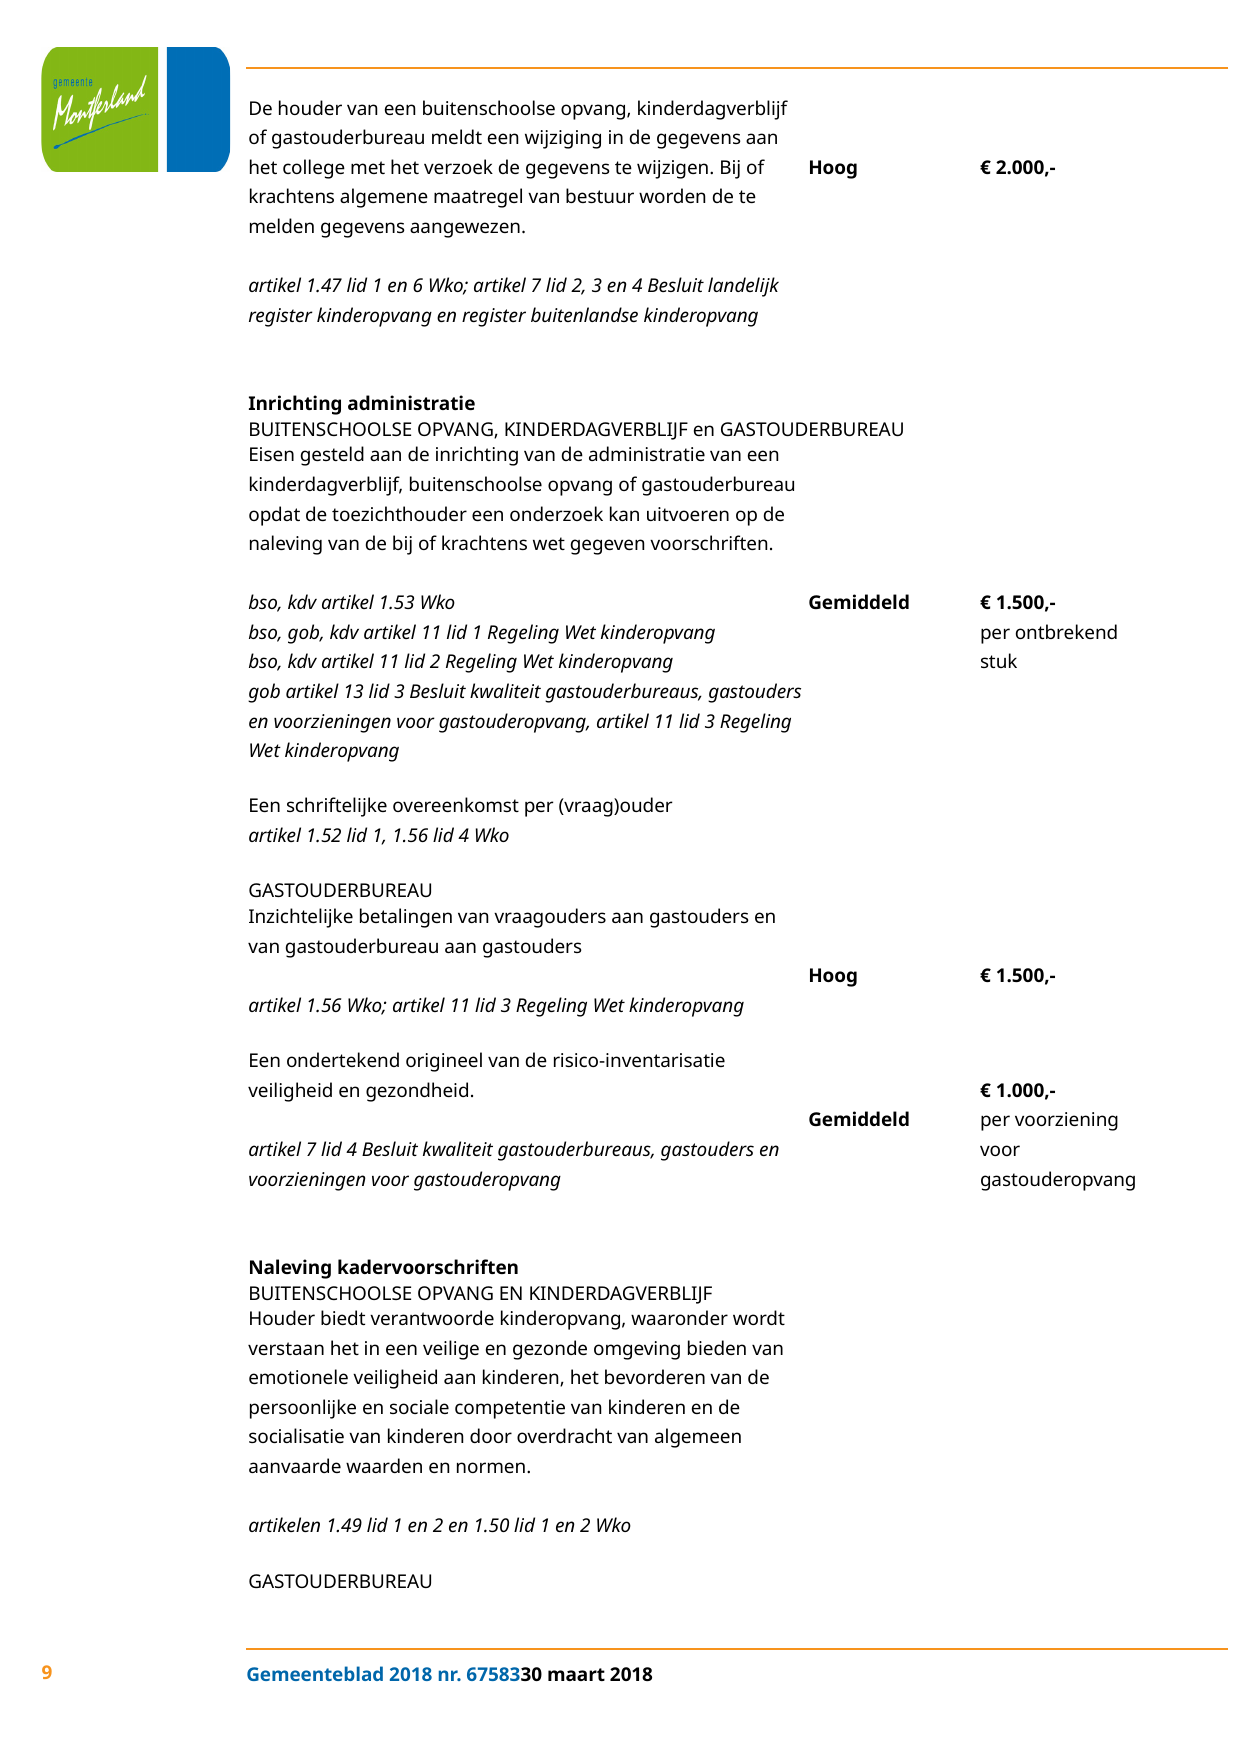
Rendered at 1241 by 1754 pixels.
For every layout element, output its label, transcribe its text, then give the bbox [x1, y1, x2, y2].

table_cell BUITENSCHOOLSE OPVANG, KINDERDAGVERBLIJF en GASTOUDERBUREAU [248, 416, 1152, 442]
table_header Inrichting administratie [248, 390, 1152, 416]
table_cell Een ondertekend origineel van de risico-inventarisatie veiligheid en gezondheid. artikel 7 lid 4 Besluit kwaliteit gastouderbureaus, gastouders en voorzieningen voor gastouderopvang [248, 1048, 808, 1221]
picture [41, 47, 231, 172]
table_cell GASTOUDERBUREAU [248, 1568, 808, 1593]
table_header Naleving kadervoorschriften [248, 1254, 1152, 1280]
table_cell [980, 1305, 1152, 1593]
table_cell Gemiddeld [808, 1048, 980, 1221]
table_cell GASTOUDERBUREAU [248, 878, 1152, 903]
table_cell Inzichtelijke betalingen van vraagouders aan gastouders en van gastouderbureau aan gastouders artikel 1.56 Wko; artikel 11 lid 3 Regeling Wet kinderopvang [248, 903, 808, 1047]
table_cell € 1.000,- per voorziening voor gastouderopvang [980, 1048, 1152, 1221]
table_cell € 2.000,- [980, 95, 1152, 357]
table_cell BUITENSCHOOLSE OPVANG EN KINDERDAGVERBLIJF [248, 1280, 1152, 1305]
table_cell € 1.500,- per ontbrekend stuk [980, 442, 1152, 878]
table_cell De houder van een buitenschoolse opvang, kinderdagverblijf of gastouderbureau meldt een wijziging in de gegevens aan het college met het verzoek de gegevens te wijzigen. Bij of krachtens algemene maatregel van bestuur worden de te melden gegevens aangewezen. artikel 1.47 lid 1 en 6 Wko; artikel 7 lid 2, 3 en 4 Besluit landelijk register kinderopvang en register buitenlandse kinderopvang [248, 95, 808, 357]
table_cell Hoog [808, 95, 980, 357]
table_cell Houder biedt verantwoorde kinderopvang, waaronder wordt verstaan het in een veilige en gezonde omgeving bieden van emotionele veiligheid aan kinderen, het bevorderen van de persoonlijke en sociale competentie van kinderen en de socialisatie van kinderen door overdracht van algemeen aanvaarde waarden en normen. artikelen 1.49 lid 1 en 2 en 1.50 lid 1 en 2 Wko [248, 1305, 808, 1568]
table_cell Een schriftelijke overeenkomst per (vraag)ouder artikel 1.52 lid 1, 1.56 lid 4 Wko [248, 793, 808, 878]
table_cell [808, 1305, 980, 1593]
table_cell € 1.500,- [980, 903, 1152, 1047]
table_cell Hoog [808, 903, 980, 1047]
table_cell Eisen gesteld aan de inrichting van de administratie van een kinderdagverblijf, buitenschoolse opvang of gastouderbureau opdat de toezichthouder een onderzoek kan uitvoeren op de naleving van de bij of krachtens wet gegeven voorschriften. bso, kdv artikel 1.53 Wko bso, gob, kdv artikel 11 lid 1 Regeling Wet kinderopvang bso, kdv artikel 11 lid 2 Regeling Wet kinderopvang gob artikel 13 lid 3 Besluit kwaliteit gastouderbureaus, gastouders en voorzieningen voor gastouderopvang, artikel 11 lid 3 Regeling Wet kinderopvang [248, 442, 808, 793]
table_cell Gemiddeld [808, 442, 980, 878]
